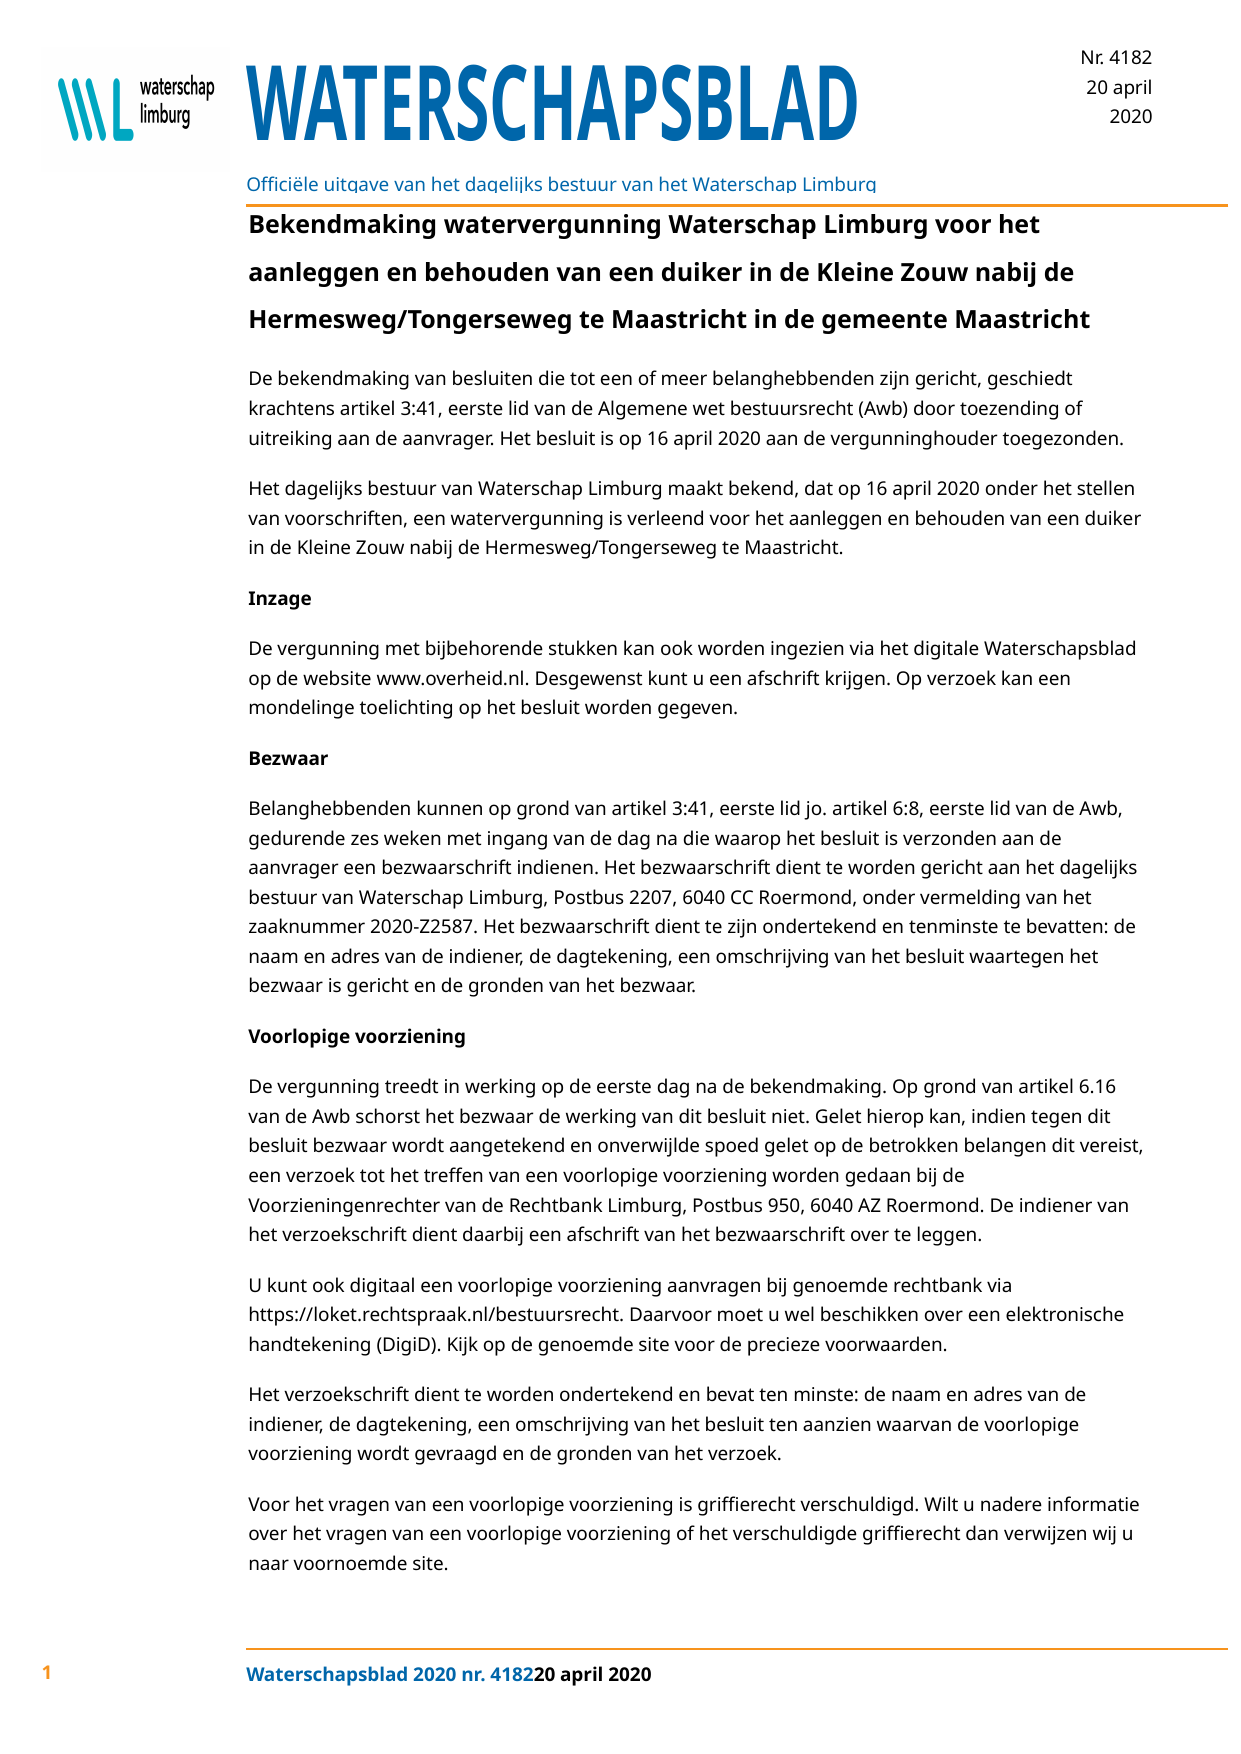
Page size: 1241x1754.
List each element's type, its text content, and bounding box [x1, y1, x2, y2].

text Bezwaar [248, 745, 1152, 770]
picture [41, 47, 231, 172]
text Het verzoekschrift dient te worden ondertekend en bevat ten minste: de naam en adres van de indiener, de dagtekening, een omschrijving van het besluit ten aanzien waarvan de voorlopige voorziening wordt gevraagd en de gronden van het verzoek. [248, 1381, 1152, 1466]
text Belanghebbenden kunnen op grond van artikel 3:41, eerste lid jo. artikel 6:8, eerste lid van de Awb, gedurende zes weken met ingang van de dag na die waarop het besluit is verzonden aan de aanvrager een bezwaarschrift indienen. Het bezwaarschrift dient te worden gericht aan het dagelijks bestuur van Waterschap Limburg, Postbus 2207, 6040 CC Roermond, onder vermelding van het zaaknummer 2020-Z2587. Het bezwaarschrift dient te zijn ondertekend en tenminste te bevatten: de naam en adres van de indiener, de dagtekening, een omschrijving van het besluit waartegen het bezwaar is gericht en de gronden van het bezwaar. [248, 795, 1152, 998]
text De vergunning treedt in werking op de eerste dag na de bekendmaking. Op grond van artikel 6.16 van de Awb schorst het bezwaar de werking van dit besluit niet. Gelet hierop kan, indien tegen dit besluit bezwaar wordt aangetekend en onverwijlde spoed gelet op de betrokken belangen dit vereist, een verzoek tot het treffen van een voorlopige voorziening worden gedaan bij de Voorzieningenrechter van de Rechtbank Limburg, Postbus 950, 6040 AZ Roermond. De indiener van het verzoekschrift dient daarbij een afschrift van het bezwaarschrift over te leggen. [248, 1073, 1152, 1247]
text Bekendmaking watervergunning Waterschap Limburg voor het aanleggen en behouden van een duiker in de Kleine Zouw nabij de Hermesweg/Tongerseweg te Maastricht in de gemeente Maastricht [248, 207, 1152, 336]
text U kunt ook digitaal een voorlopige voorziening aanvragen bij genoemde rechtbank via https://loket.rechtspraak.nl/bestuursrecht. Daarvoor moet u wel beschikken over een elektronische handtekening (DigiD). Kijk op de genoemde site voor de precieze voorwaarden. [248, 1272, 1152, 1357]
text De vergunning met bijbehorende stukken kan ook worden ingezien via het digitale Waterschapsblad op de website www.overheid.nl. Desgewenst kunt u een afschrift krijgen. Op verzoek kan een mondelinge toelichting op het besluit worden gegeven. [248, 635, 1152, 720]
text Voorlopige voorziening [248, 1023, 1152, 1049]
text De bekendmaking van besluiten die tot een of meer belanghebbenden zijn gericht, geschiedt krachtens artikel 3:41, eerste lid van de Algemene wet bestuursrecht (Awb) door toezending of uitreiking aan de aanvrager. Het besluit is op 16 april 2020 aan de vergunninghouder toegezonden. [248, 366, 1152, 450]
text Voor het vragen van een voorlopige voorziening is griffierecht verschuldigd. Wilt u nadere informatie over het vragen van een voorlopige voorziening of het verschuldigde griffierecht dan verwijzen wij u naar voornoemde site. [248, 1491, 1152, 1576]
text Het dagelijks bestuur van Waterschap Limburg maakt bekend, dat op 16 april 2020 onder het stellen van voorschriften, een watervergunning is verleend voor het aanleggen en behouden van een duiker in de Kleine Zouw nabij de Hermesweg/Tongerseweg te Maastricht. [248, 475, 1152, 560]
text Inzage [248, 585, 1152, 610]
